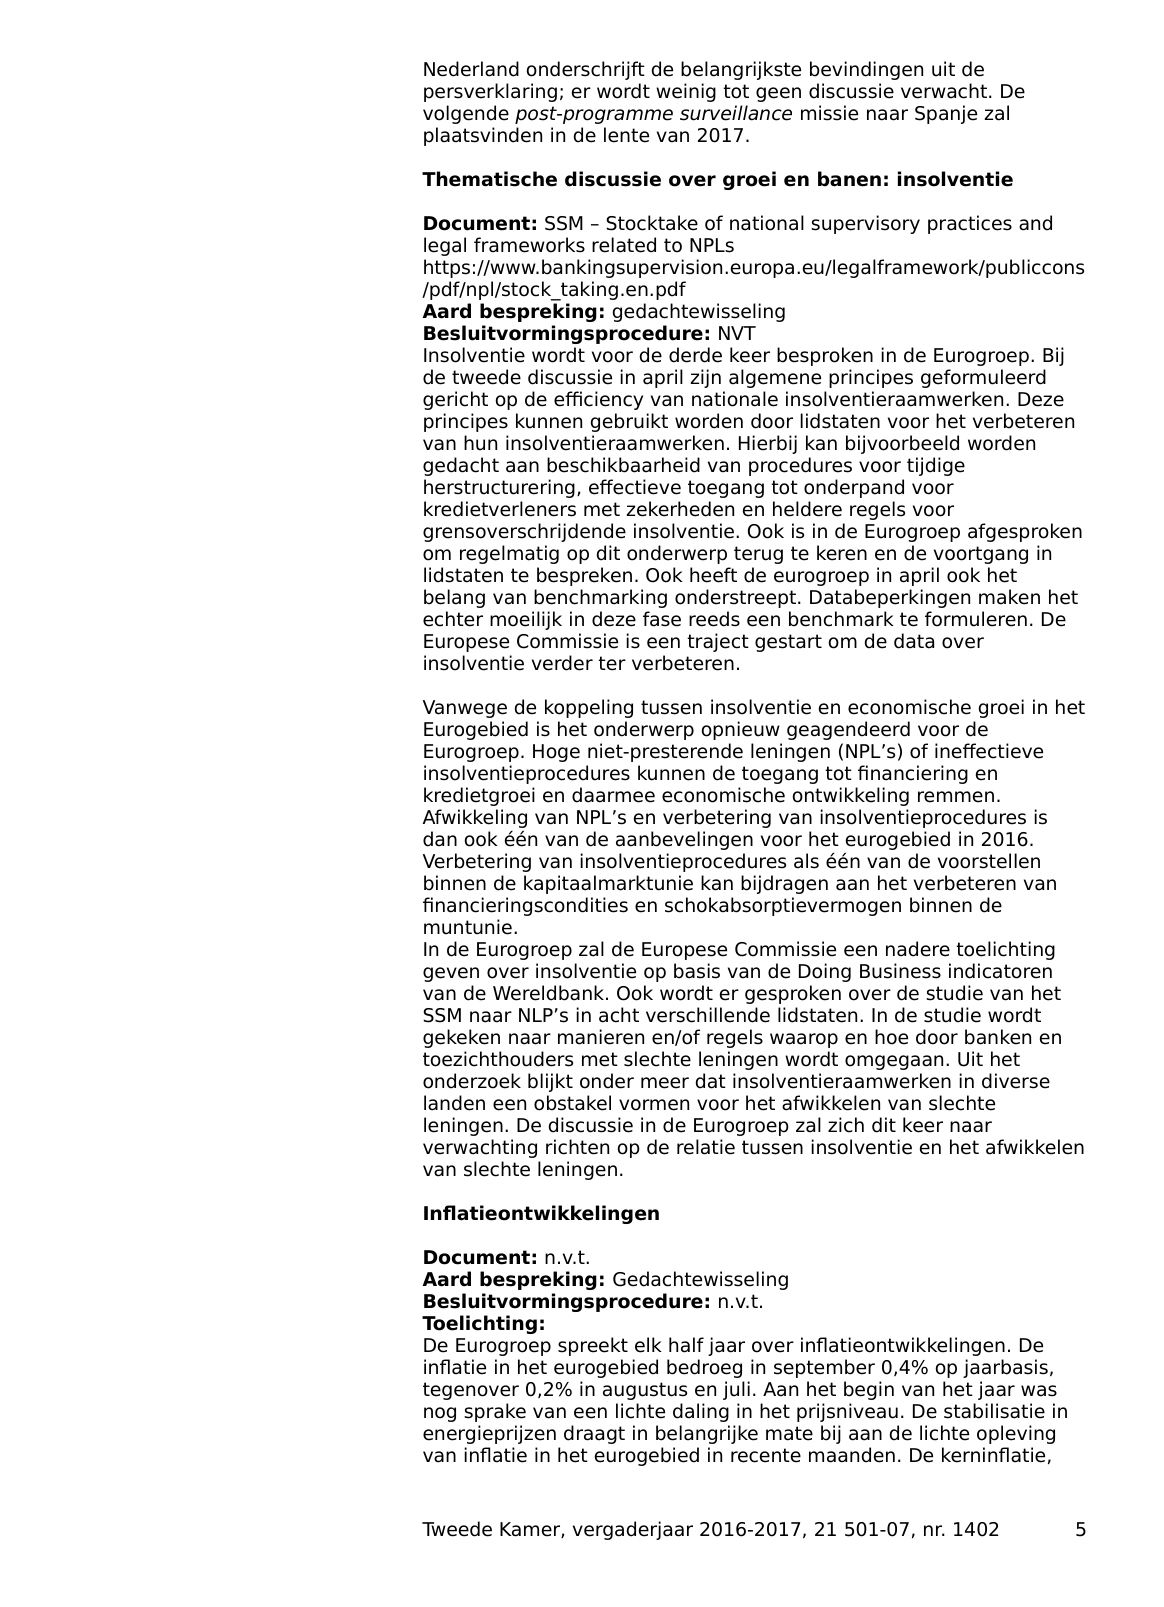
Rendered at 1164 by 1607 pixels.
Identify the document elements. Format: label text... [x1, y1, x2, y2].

text Besluitvormingsprocedure: NVT [422, 323, 1087, 345]
text De Eurogroep spreekt elk half jaar over inflatieontwikkelingen. De inflatie in het eurogebied bedroeg in september 0,4% op jaarbasis, tegenover 0,2% in augustus en juli. Aan het begin van het jaar was nog sprake van een lichte daling in het prijsniveau. De stabilisatie in energieprijzen draagt in belangrijke mate bij aan de lichte opleving van inflatie in het eurogebied in recente maanden. De kerninflatie, [422, 1335, 1087, 1467]
text Toelichting: [422, 1313, 1087, 1335]
subtitle Thematische discussie over groei en banen: insolventie [422, 169, 1087, 191]
text Besluitvormingsprocedure: n.v.t. [422, 1291, 1087, 1313]
text Insolventie wordt voor de derde keer besproken in de Eurogroep. Bij de tweede discussie in april zijn algemene principes geformuleerd gericht op de efficiency van nationale insolventieraamwerken. Deze principes kunnen gebruikt worden door lidstaten voor het verbeteren van hun insolventieraamwerken. Hierbij kan bijvoorbeeld worden gedacht aan beschikbaarheid van procedures voor tijdige herstructurering, effectieve toegang tot onderpand voor kredietverleners met zekerheden en heldere regels voor grensoverschrijdende insolventie. Ook is in de Eurogroep afgesproken om regelmatig op dit onderwerp terug te keren en de voortgang in lidstaten te bespreken. Ook heeft de eurogroep in april ook het belang van benchmarking onderstreept. Databeperkingen maken het echter moeilijk in deze fase reeds een benchmark te formuleren. De Europese Commissie is een traject gestart om de data over insolventie verder ter verbeteren. [422, 345, 1087, 675]
text Nederland onderschrijft de belangrijkste bevindingen uit de persverklaring; er wordt weinig tot geen discussie verwacht. De volgende post-programme surveillance missie naar Spanje zal plaatsvinden in de lente van 2017. [422, 59, 1087, 147]
text Document: SSM – Stocktake of national supervisory practices and legal frameworks related to NPLs https://www.bankingsupervision.europa.eu/legalframework/publiccons/pdf/npl/stock_taking.en.pdf [422, 213, 1087, 301]
subtitle Inflatieontwikkelingen [422, 1203, 1087, 1225]
text In de Eurogroep zal de Europese Commissie een nadere toelichting geven over insolventie op basis van de Doing Business indicatoren van de Wereldbank. Ook wordt er gesproken over de studie van het SSM naar NLP’s in acht verschillende lidstaten. In de studie wordt gekeken naar manieren en/of regels waarop en hoe door banken en toezichthouders met slechte leningen wordt omgegaan. Uit het onderzoek blijkt onder meer dat insolventieraamwerken in diverse landen een obstakel vormen voor het afwikkelen van slechte leningen. De discussie in de Eurogroep zal zich dit keer naar verwachting richten op de relatie tussen insolventie en het afwikkelen van slechte leningen. [422, 939, 1087, 1181]
text Aard bespreking: Gedachtewisseling [422, 1269, 1087, 1291]
text Document: n.v.t. [422, 1247, 1087, 1269]
text Vanwege de koppeling tussen insolventie en economische groei in het Eurogebied is het onderwerp opnieuw geagendeerd voor de Eurogroep. Hoge niet-presterende leningen (NPL’s) of ineffectieve insolventieprocedures kunnen de toegang tot financiering en kredietgroei en daarmee economische ontwikkeling remmen. Afwikkeling van NPL’s en verbetering van insolventieprocedures is dan ook één van de aanbevelingen voor het eurogebied in 2016. Verbetering van insolventieprocedures als één van de voorstellen binnen de kapitaalmarktunie kan bijdragen aan het verbeteren van financieringscondities en schokabsorptievermogen binnen de muntunie. [422, 697, 1087, 939]
text Aard bespreking: gedachtewisseling [422, 301, 1087, 323]
